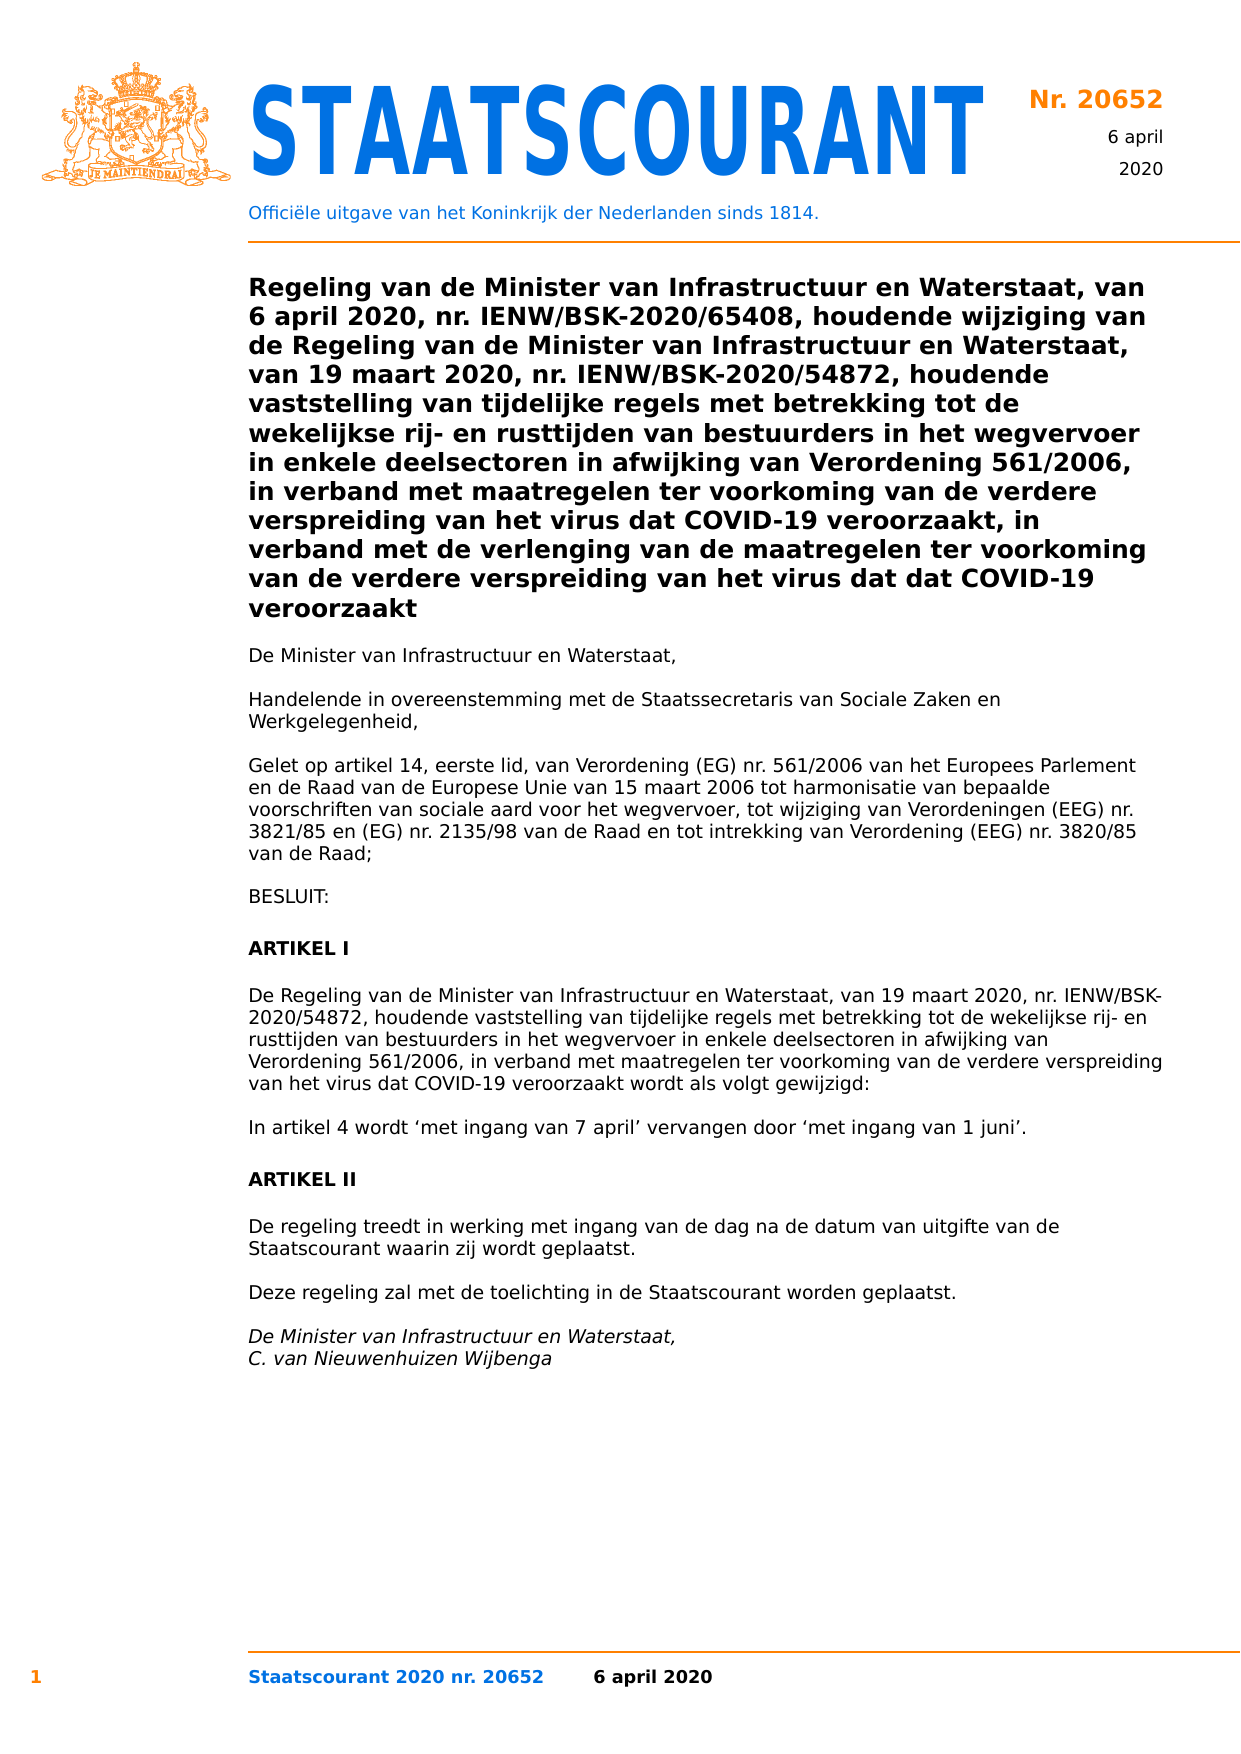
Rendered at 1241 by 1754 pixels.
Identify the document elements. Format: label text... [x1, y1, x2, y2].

table_header Nr. 20652 [998, 62, 1240, 121]
table_cell 2020 [998, 153, 1240, 203]
text De Regeling van de Minister van Infrastructuur en Waterstaat, van 19 maart 2020, nr. IENW/BSK-2020/54872, houdende vaststelling van tijdelijke regels met betrekking tot de wekelijkse rij- en rusttijden van bestuurders in het wegvervoer in enkele deelsectoren in afwijking van Verordening 561/2006, in verband met maatregelen ter voorkoming van de verdere verspreiding van het virus dat COVID-19 veroorzaakt wordt als volgt gewijzigd: [248, 985, 1163, 1095]
table_cell Officiële uitgave van het Koninkrijk der Nederlanden sinds 1814. [248, 203, 1240, 241]
text Handelende in overeenstemming met de Staatssecretaris van Sociale Zaken en Werkgelegenheid, [248, 689, 1163, 733]
text De Minister van Infrastructuur en Waterstaat, [248, 645, 1163, 667]
table_header [25, 62, 248, 241]
subtitle ARTIKEL I [248, 938, 1163, 960]
text In artikel 4 wordt ‘met ingang van 7 april’ vervangen door ‘met ingang van 1 juni’. [248, 1117, 1163, 1139]
table_header STAATSCOURANT [248, 62, 998, 203]
text De regeling treedt in werking met ingang van de dag na de datum van uitgifte van de Staatscourant waarin zij wordt geplaatst. [248, 1216, 1163, 1260]
text BESLUIT: [248, 886, 1163, 908]
text Gelet op artikel 14, eerste lid, van Verordening (EG) nr. 561/2006 van het Europees Parlement en de Raad van de Europese Unie van 15 maart 2006 tot harmonisatie van bepaalde voorschriften van sociale aard voor het wegvervoer, tot wijziging van Verordeningen (EEG) nr. 3821/85 en (EG) nr. 2135/98 van de Raad en tot intrekking van Verordening (EEG) nr. 3820/85 van de Raad; [248, 754, 1163, 864]
text Deze regeling zal met de toelichting in de Staatscourant worden geplaatst. [248, 1282, 1163, 1304]
picture [41, 62, 231, 186]
subtitle Regeling van de Minister van Infrastructuur en Waterstaat, van 6 april 2020, nr. IENW/BSK-2020/65408, houdende wijziging van de Regeling van de Minister van Infrastructuur en Waterstaat, van 19 maart 2020, nr. IENW/BSK-2020/54872, houdende vaststelling van tijdelijke regels met betrekking tot de wekelijkse rij- en rusttijden van bestuurders in het wegvervoer in enkele deelsectoren in afwijking van Verordening 561/2006, in verband met maatregelen ter voorkoming van de verdere verspreiding van het virus dat COVID-19 veroorzaakt, in verband met de verlenging van de maatregelen ter voorkoming van de verdere verspreiding van het virus dat dat COVID-19 veroorzaakt [248, 273, 1163, 623]
subtitle ARTIKEL II [248, 1169, 1163, 1191]
table_cell 6 april [998, 121, 1240, 153]
text De Minister van Infrastructuur en Waterstaat, C. van Nieuwenhuizen Wijbenga [248, 1326, 1163, 1370]
